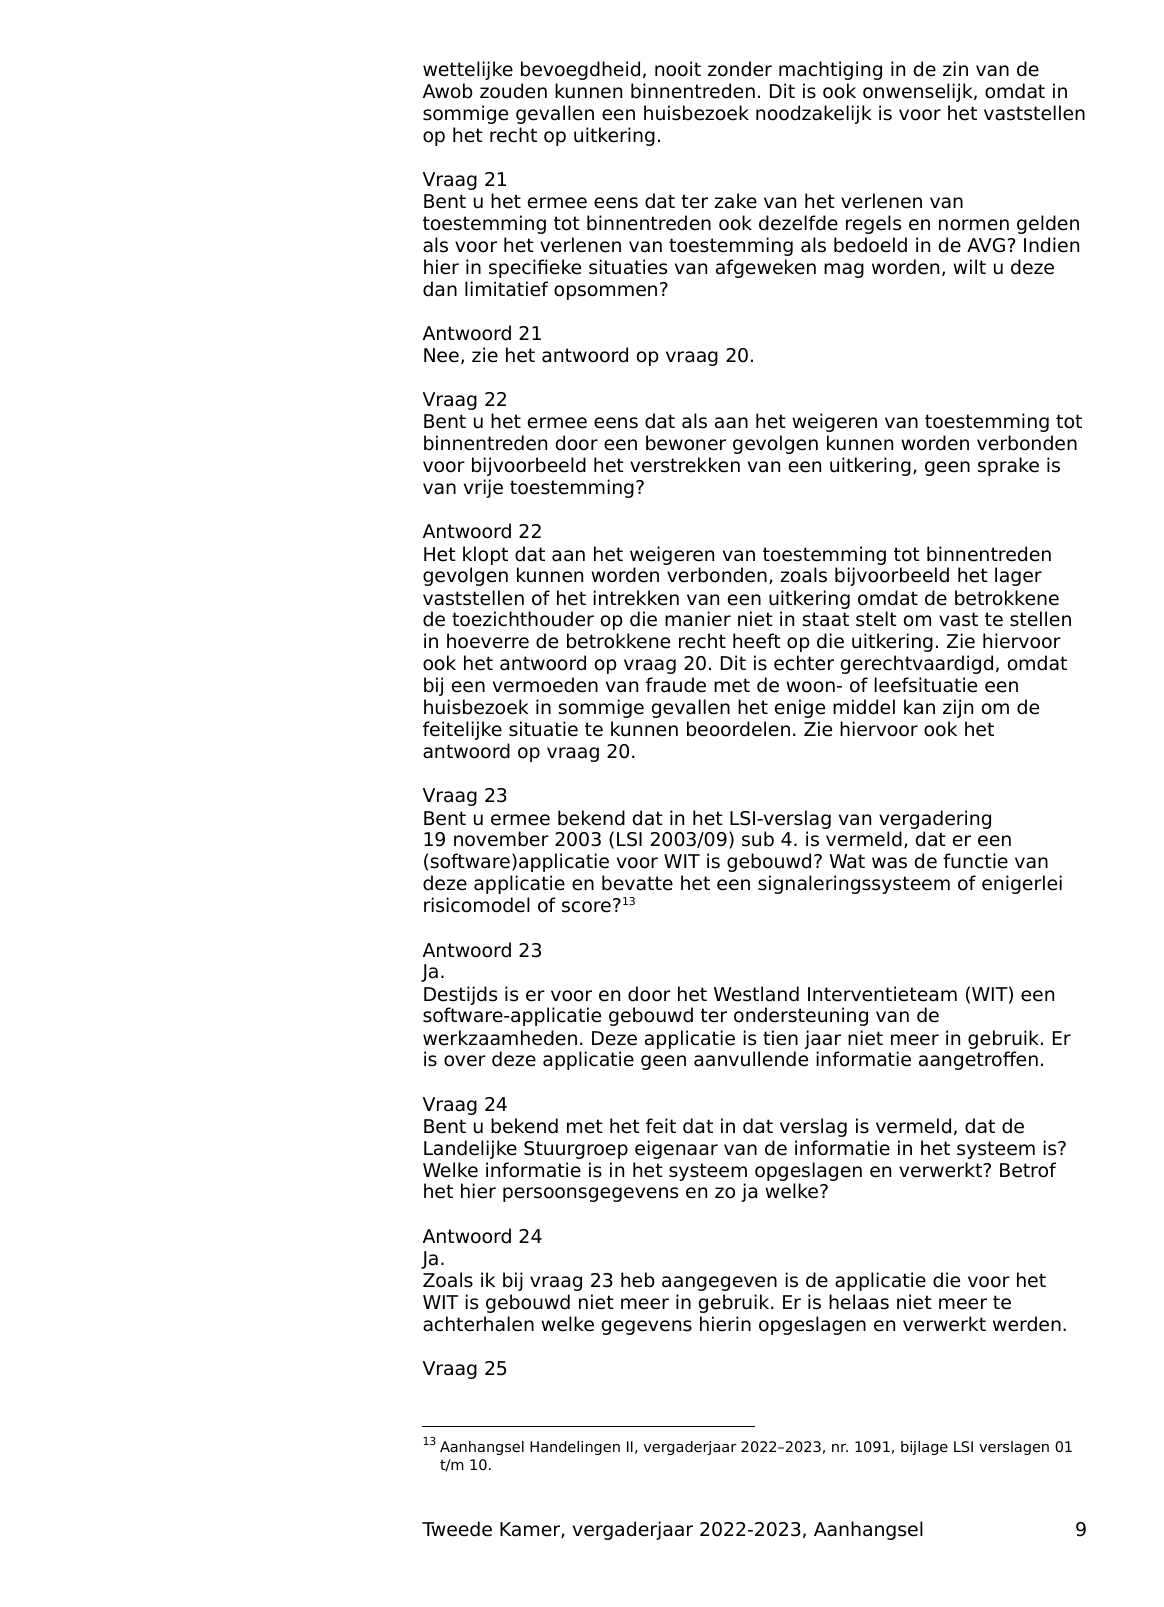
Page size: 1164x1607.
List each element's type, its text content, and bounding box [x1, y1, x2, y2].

text Aanhangsel Handelingen II, vergaderjaar 2022–2023, nr. 1091, bijlage LSI verslagen 01 t/m 10. [422, 1435, 1087, 1474]
text Bent u ermee bekend dat in het LSI-verslag van vergadering 19 november 2003 (LSI 2003/09) sub 4. is vermeld, dat er een (software)applicatie voor WIT is gebouwd? Wat was de functie van deze applicatie en bevatte het een signaleringssysteem of enigerlei risicomodel of score? [422, 807, 1087, 917]
text Ja. [422, 961, 1087, 983]
text Nee, zie het antwoord op vraag 20. [422, 345, 1087, 367]
text Vraag 24 [422, 1093, 1087, 1116]
text Antwoord 24 [422, 1226, 1087, 1248]
text Antwoord 23 [422, 939, 1087, 961]
text Bent u het ermee eens dat als aan het weigeren van toestemming tot binnentreden door een bewoner gevolgen kunnen worden verbonden voor bijvoorbeeld het verstrekken van een uitkering, geen sprake is van vrije toestemming? [422, 411, 1087, 499]
text Vraag 25 [422, 1358, 1087, 1380]
text wettelijke bevoegdheid, nooit zonder machtiging in de zin van de Awob zouden kunnen binnentreden. Dit is ook onwenselijk, omdat in sommige gevallen een huisbezoek noodzakelijk is voor het vaststellen op het recht op uitkering. [422, 59, 1087, 147]
text Vraag 21 [422, 169, 1087, 191]
text Vraag 22 [422, 389, 1087, 411]
text Antwoord 21 [422, 323, 1087, 345]
text Het klopt dat aan het weigeren van toestemming tot binnentreden gevolgen kunnen worden verbonden, zoals bijvoorbeeld het lager vaststellen of het intrekken van een uitkering omdat de betrokkene de toezichthouder op die manier niet in staat stelt om vast te stellen in hoeverre de betrokkene recht heeft op die uitkering. Zie hiervoor ook het antwoord op vraag 20. Dit is echter gerechtvaardigd, omdat bij een vermoeden van fraude met de woon- of leefsituatie een huisbezoek in sommige gevallen het enige middel kan zijn om de feitelijke situatie te kunnen beoordelen. Zie hiervoor ook het antwoord op vraag 20. [422, 543, 1087, 763]
text Destijds is er voor en door het Westland Interventieteam (WIT) een software-applicatie gebouwd ter ondersteuning van de werkzaamheden. Deze applicatie is tien jaar niet meer in gebruik. Er is over deze applicatie geen aanvullende informatie aangetroffen. [422, 983, 1087, 1071]
text Bent u het ermee eens dat ter zake van het verlenen van toestemming tot binnentreden ook dezelfde regels en normen gelden als voor het verlenen van toestemming als bedoeld in de AVG? Indien hier in specifieke situaties van afgeweken mag worden, wilt u deze dan limitatief opsommen? [422, 191, 1087, 301]
text Ja. [422, 1248, 1087, 1269]
text Vraag 23 [422, 785, 1087, 807]
text Zoals ik bij vraag 23 heb aangegeven is de applicatie die voor het WIT is gebouwd niet meer in gebruik. Er is helaas niet meer te achterhalen welke gegevens hierin opgeslagen en verwerkt werden. [422, 1269, 1087, 1336]
text Bent u bekend met het feit dat in dat verslag is vermeld, dat de Landelijke Stuurgroep eigenaar van de informatie in het systeem is? Welke informatie is in het systeem opgeslagen en verwerkt? Betrof het hier persoonsgegevens en zo ja welke? [422, 1116, 1087, 1203]
text Antwoord 22 [422, 521, 1087, 543]
